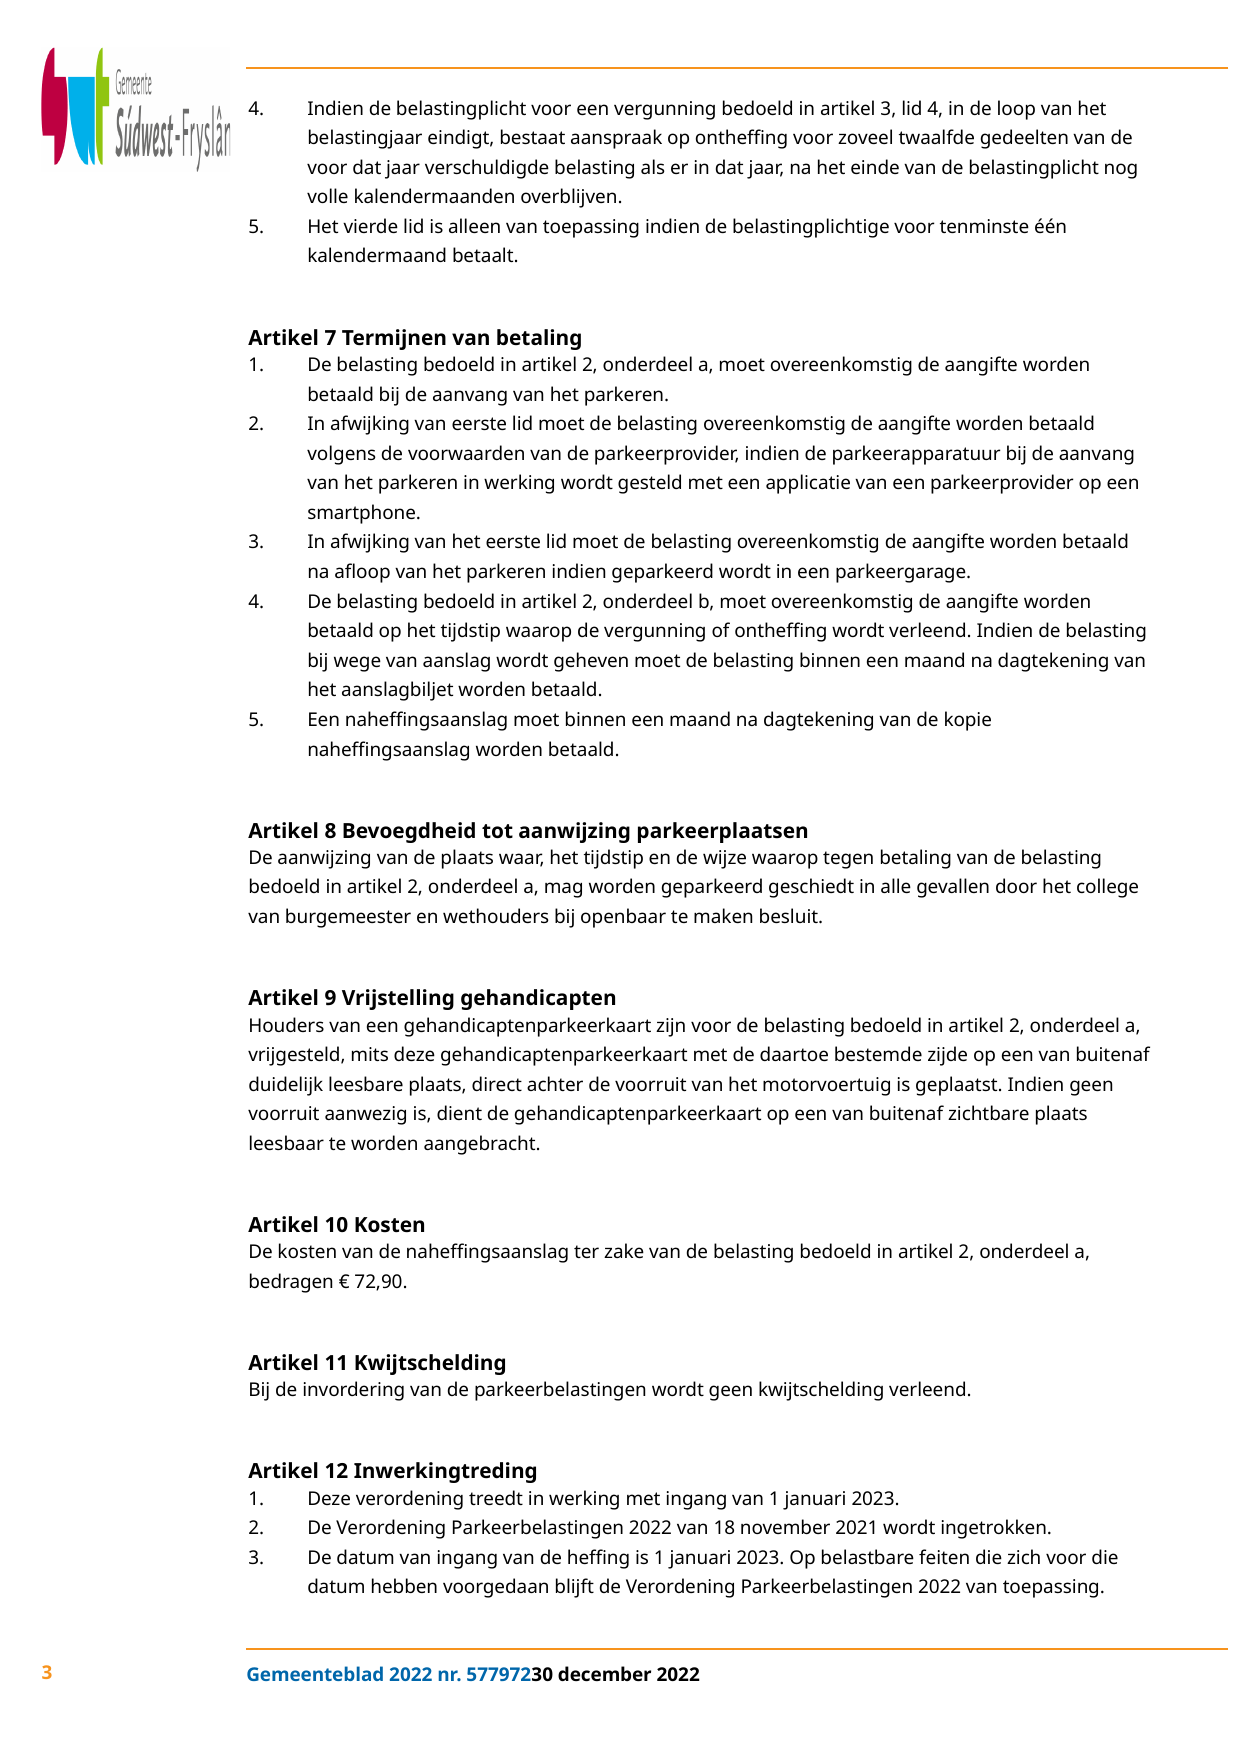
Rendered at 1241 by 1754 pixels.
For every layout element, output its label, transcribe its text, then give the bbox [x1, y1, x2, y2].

text Bij de invordering van de parkeerbelastingen wordt geen kwijtschelding verleend. [248, 1377, 1152, 1402]
text Artikel 10 Kosten [248, 1210, 1152, 1238]
list De belasting bedoeld in artikel 2, onderdeel b, moet overeenkomstig de aangifte worden betaald op het tijdstip waarop de vergunning of ontheffing wordt verleend. Indien de belasting bij wege van aanslag wordt geheven moet de belasting binnen een maand na dagtekening van het aanslagbiljet worden betaald. [248, 588, 1152, 702]
text Artikel 7 Termijnen van betaling [248, 323, 1152, 351]
text Artikel 9 Vrijstelling gehandicapten [248, 983, 1152, 1012]
list Indien de belastingplicht voor een vergunning bedoeld in artikel 3, lid 4, in de loop van het belastingjaar eindigt, bestaat aanspraak op ontheffing voor zoveel twaalfde gedeelten van de voor dat jaar verschuldigde belasting als er in dat jaar, na het einde van de belastingplicht nog volle kalendermaanden overblijven. [248, 95, 1152, 209]
text De aanwijzing van de plaats waar, het tijdstip en de wijze waarop tegen betaling van de belasting bedoeld in artikel 2, onderdeel a, mag worden geparkeerd geschiedt in alle gevallen door het college van burgemeester en wethouders bij openbaar te maken besluit. [248, 844, 1152, 929]
text Artikel 12 Inwerkingtreding [248, 1457, 1152, 1485]
list In afwijking van eerste lid moet de belasting overeenkomstig de aangifte worden betaald volgens de voorwaarden van de parkeerprovider, indien de parkeerapparatuur bij de aanvang van het parkeren in werking wordt gesteld met een applicatie van een parkeerprovider op een smartphone. [248, 410, 1152, 525]
list In afwijking van het eerste lid moet de belasting overeenkomstig de aangifte worden betaald na afloop van het parkeren indien geparkeerd wordt in een parkeergarage. [248, 529, 1152, 584]
picture [41, 47, 231, 172]
list De belasting bedoeld in artikel 2, onderdeel a, moet overeenkomstig de aangifte worden betaald bij de aanvang van het parkeren. [248, 351, 1152, 406]
list De Verordening Parkeerbelastingen 2022 van 18 november 2021 wordt ingetrokken. [248, 1514, 1152, 1540]
list Een naheffingsaanslag moet binnen een maand na dagtekening van de kopie naheffingsaanslag worden betaald. [248, 706, 1152, 761]
text Artikel 8 Bevoegdheid tot aanwijzing parkeerplaatsen [248, 816, 1152, 844]
text De kosten van de naheffingsaanslag ter zake van de belasting bedoeld in artikel 2, onderdeel a, bedragen € 72,90. [248, 1238, 1152, 1294]
text Artikel 11 Kwijtschelding [248, 1348, 1152, 1377]
list Deze verordening treedt in werking met ingang van 1 januari 2023. [248, 1485, 1152, 1511]
list Het vierde lid is alleen van toepassing indien de belastingplichtige voor tenminste één kalendermaand betaalt. [248, 213, 1152, 268]
text Houders van een gehandicaptenparkeerkaart zijn voor de belasting bedoeld in artikel 2, onderdeel a, vrijgesteld, mits deze gehandicaptenparkeerkaart met de daartoe bestemde zijde op een van buitenaf duidelijk leesbare plaats, direct achter de voorruit van het motorvoertuig is geplaatst. Indien geen voorruit aanwezig is, dient de gehandicaptenparkeerkaart op een van buitenaf zichtbare plaats leesbaar te worden aangebracht. [248, 1012, 1152, 1156]
list De datum van ingang van de heffing is 1 januari 2023. Op belastbare feiten die zich voor die datum hebben voorgedaan blijft de Verordening Parkeerbelastingen 2022 van toepassing. [248, 1544, 1152, 1599]
